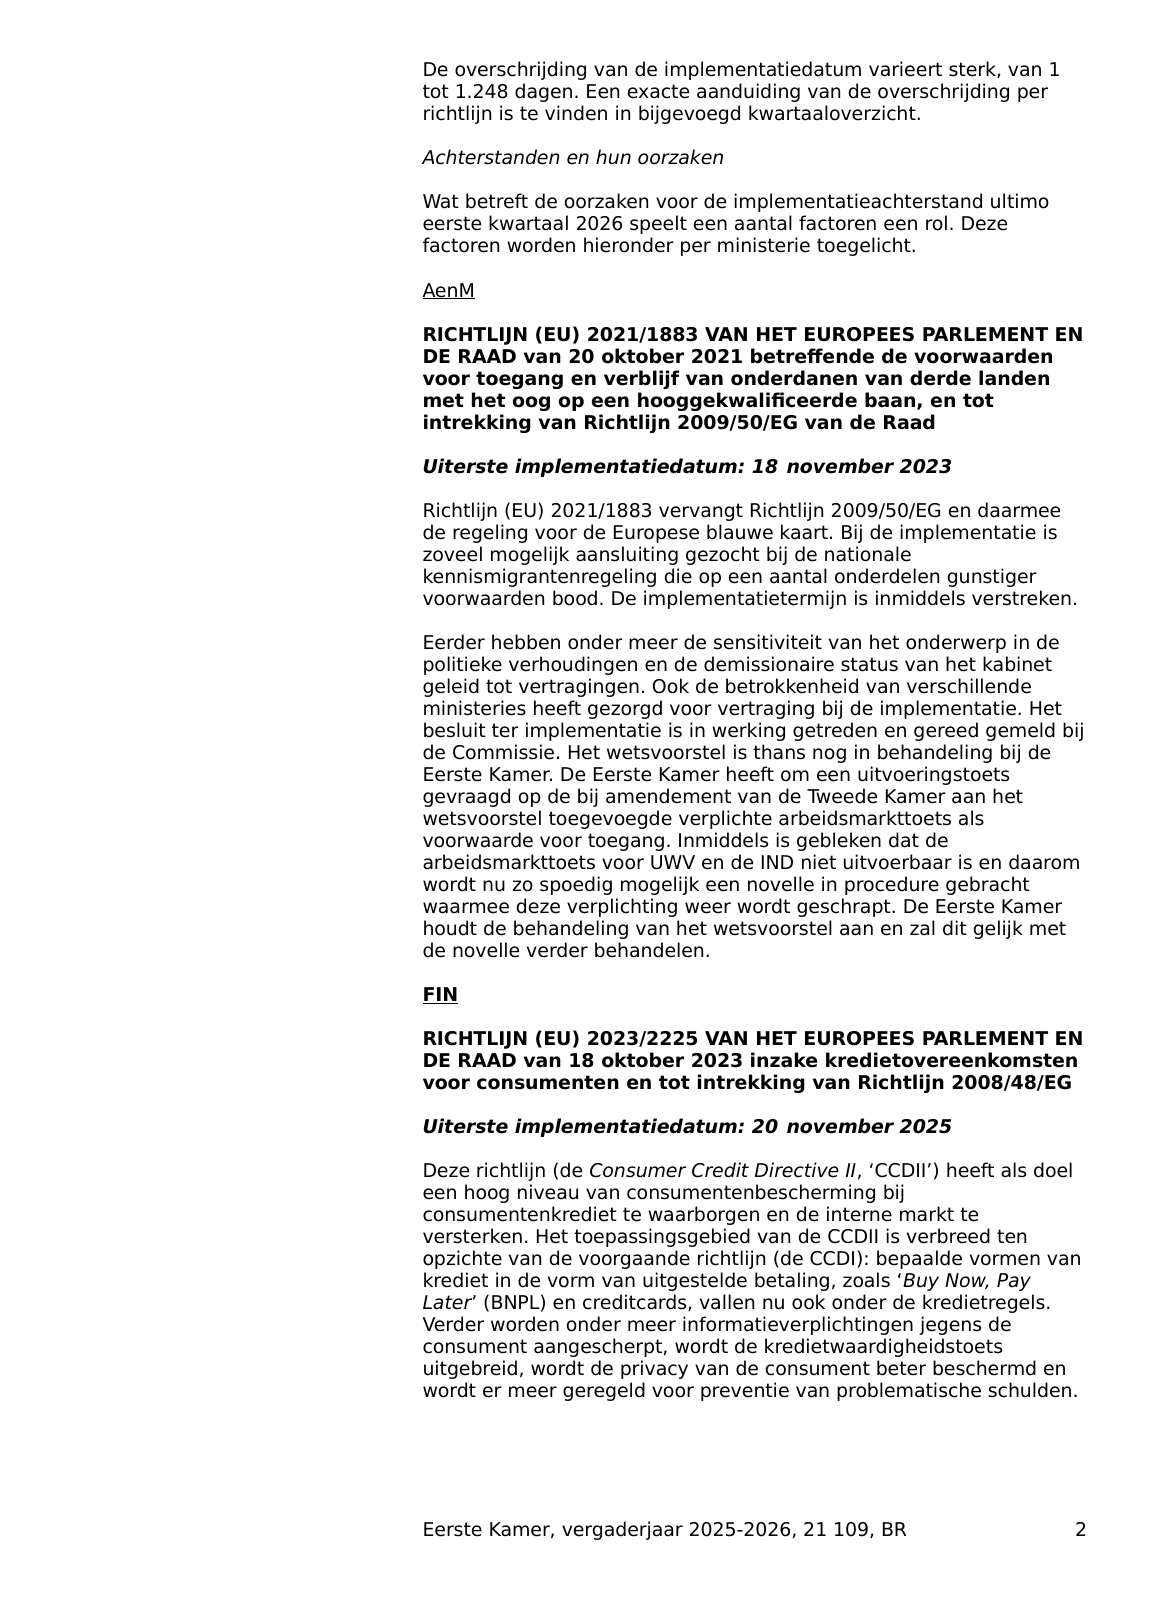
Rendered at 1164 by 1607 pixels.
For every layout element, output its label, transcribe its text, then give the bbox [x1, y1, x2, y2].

subtitle Uiterste implementatiedatum: 20 november 2025 [422, 1116, 1087, 1138]
text Wat betreft de oorzaken voor de implementatieachterstand ultimo eerste kwartaal 2026 speelt een aantal factoren een rol. Deze factoren worden hieronder per ministerie toegelicht. [422, 191, 1087, 257]
subtitle Achterstanden en hun oorzaken [422, 147, 1087, 169]
text Richtlijn (EU) 2021/1883 vervangt Richtlijn 2009/50/EG en daarmee de regeling voor de Europese blauwe kaart. Bij de implementatie is zoveel mogelijk aansluiting gezocht bij de nationale kennismigrantenregeling die op een aantal onderdelen gunstiger voorwaarden bood. De implementatietermijn is inmiddels verstreken. [422, 500, 1087, 610]
text Eerder hebben onder meer de sensitiviteit van het onderwerp in de politieke verhoudingen en de demissionaire status van het kabinet geleid tot vertragingen. Ook de betrokkenheid van verschillende ministeries heeft gezorgd voor vertraging bij de implementatie. Het besluit ter implementatie is in werking getreden en gereed gemeld bij de Commissie. Het wetsvoorstel is thans nog in behandeling bij de Eerste Kamer. De Eerste Kamer heeft om een uitvoeringstoets gevraagd op de bij amendement van de Tweede Kamer aan het wetsvoorstel toegevoegde verplichte arbeidsmarkttoets als voorwaarde voor toegang. Inmiddels is gebleken dat de arbeidsmarkttoets voor UWV en de IND niet uitvoerbaar is en daarom wordt nu zo spoedig mogelijk een novelle in procedure gebracht waarmee deze verplichting weer wordt geschrapt. De Eerste Kamer houdt de behandeling van het wetsvoorstel aan en zal dit gelijk met de novelle verder behandelen. [422, 632, 1087, 962]
text De overschrijding van de implementatiedatum varieert sterk, van 1 tot 1.248 dagen. Een exacte aanduiding van de overschrijding per richtlijn is te vinden in bijgevoegd kwartaaloverzicht. [422, 59, 1087, 125]
text Deze richtlijn (de Consumer Credit Directive II, ‘CCDII’) heeft als doel een hoog niveau van consumentenbescherming bij consumentenkrediet te waarborgen en de interne markt te versterken. Het toepassingsgebied van de CCDII is verbreed ten opzichte van de voorgaande richtlijn (de CCDI): bepaalde vormen van krediet in de vorm van uitgestelde betaling, zoals ‘Buy Now, Pay Later’ (BNPL) en creditcards, vallen nu ook onder de kredietregels. Verder worden onder meer informatieverplichtingen jegens de consument aangescherpt, wordt de kredietwaardigheidstoets uitgebreid, wordt de privacy van de consument beter beschermd en wordt er meer geregeld voor preventie van problematische schulden. [422, 1160, 1087, 1402]
text AenM [422, 279, 1087, 301]
subtitle FIN [422, 984, 1087, 1006]
subtitle Uiterste implementatiedatum: 18 november 2023 [422, 456, 1087, 478]
subtitle RICHTLIJN (EU) 2021/1883 VAN HET EUROPEES PARLEMENT EN DE RAAD van 20 oktober 2021 betreffende de voorwaarden voor toegang en verblijf van onderdanen van derde landen met het oog op een hooggekwalificeerde baan, en tot intrekking van Richtlijn 2009/50/EG van de Raad [422, 324, 1087, 433]
subtitle RICHTLIJN (EU) 2023/2225 VAN HET EUROPEES PARLEMENT EN DE RAAD van 18 oktober 2023 inzake kredietovereenkomsten voor consumenten en tot intrekking van Richtlijn 2008/48/EG [422, 1028, 1087, 1094]
